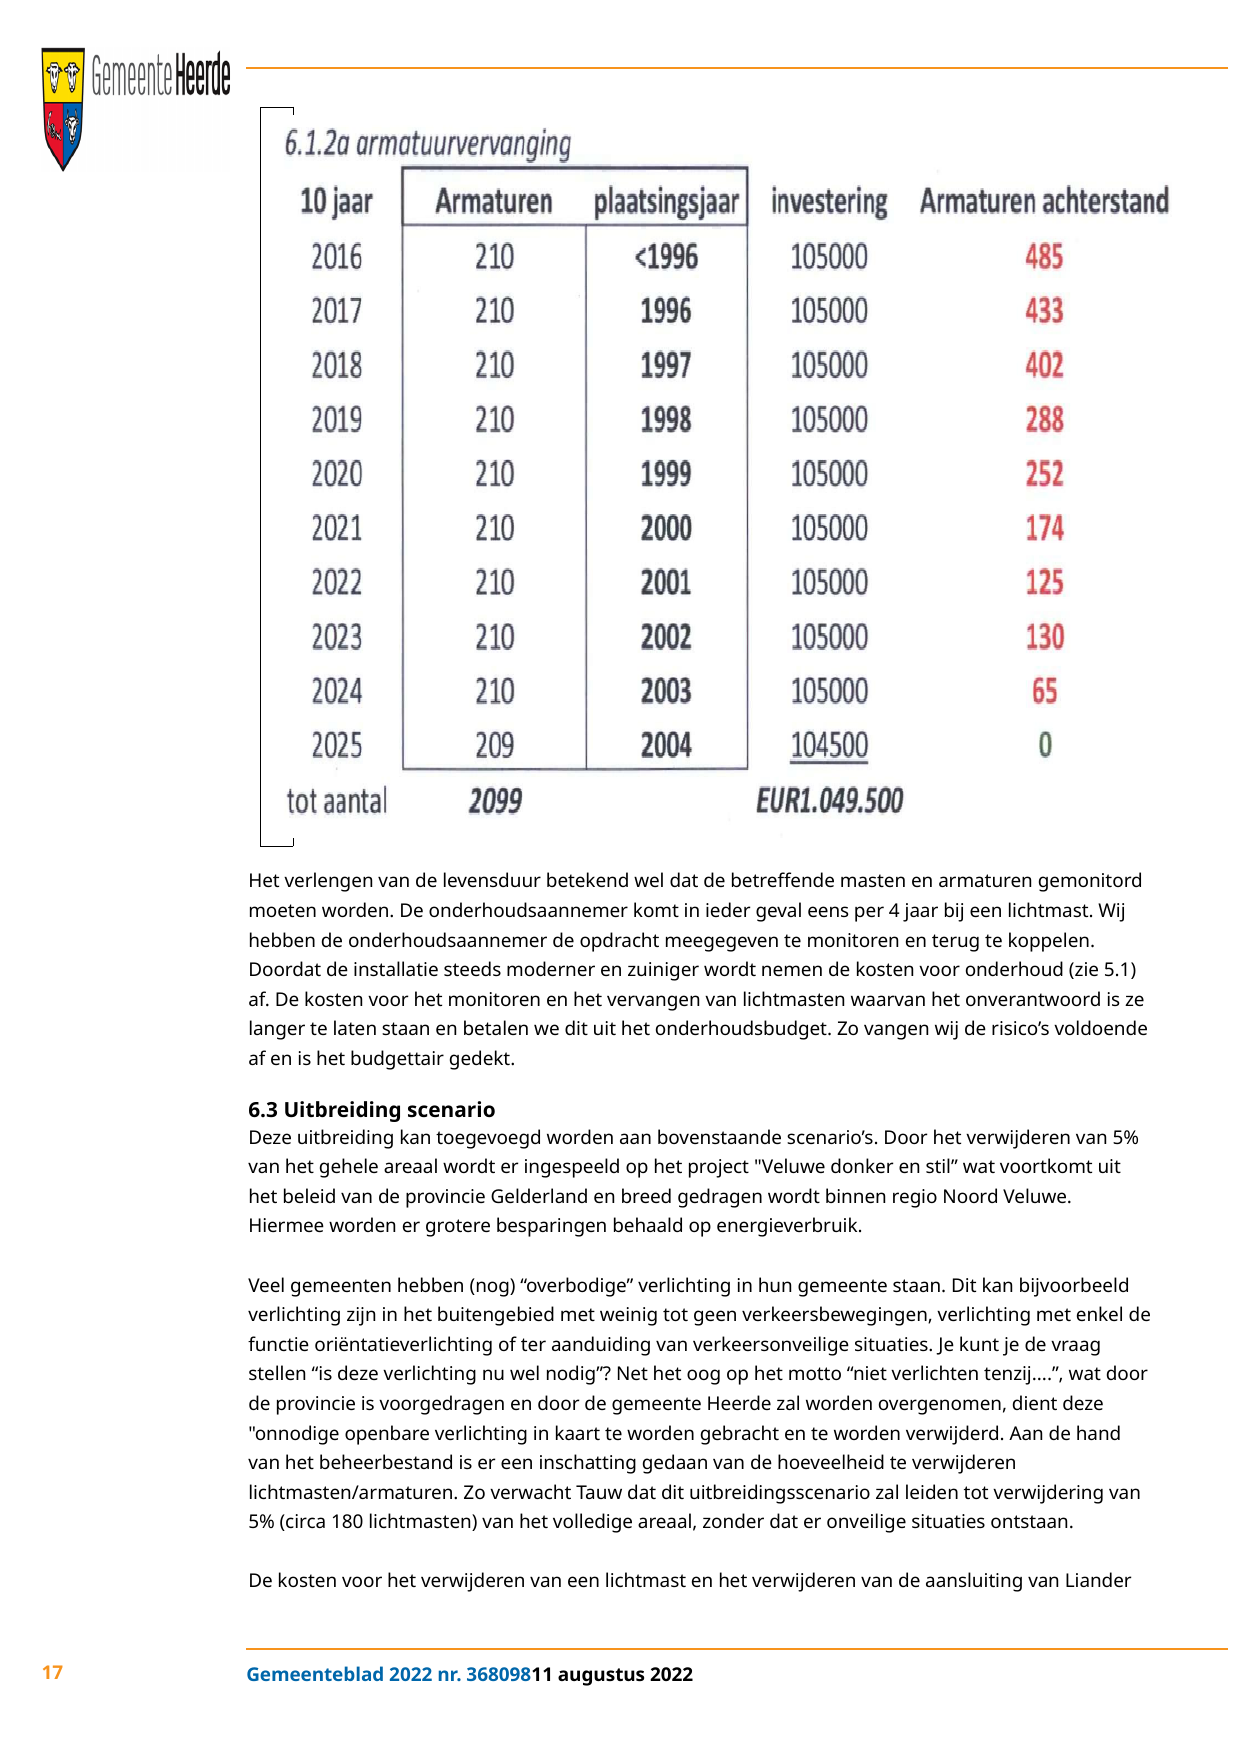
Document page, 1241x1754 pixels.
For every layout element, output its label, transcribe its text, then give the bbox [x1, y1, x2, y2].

text Deze uitbreiding kan toegevoegd worden aan bovenstaande scenario’s. Door het verwijderen van 5% van het gehele areaal wordt er ingespeeld op het project "Veluwe donker en stil” wat voortkomt uit het beleid van de provincie Gelderland en breed gedragen wordt binnen regio Noord Veluwe. Hiermee worden er grotere besparingen behaald op energieverbruik. [248, 1124, 1152, 1238]
picture [41, 47, 231, 172]
text Veel gemeenten hebben (nog) “overbodige” verlichting in hun gemeente staan. Dit kan bijvoorbeeld verlichting zijn in het buitengebied met weinig tot geen verkeersbewegingen, verlichting met enkel de functie oriëntatieverlichting of ter aanduiding van verkeersonveilige situaties. Je kunt je de vraag stellen “is deze verlichting nu wel nodig”? Net het oog op het motto “niet verlichten tenzij....”, wat door de provincie is voorgedragen en door de gemeente Heerde zal worden overgenomen, dient deze "onnodige openbare verlichting in kaart te worden gebracht en te worden verwijderd. Aan de hand van het beheerbestand is er een inschatting gedaan van de hoeveelheid te verwijderen lichtmasten/armaturen. Zo verwacht Tauw dat dit uitbreidingsscenario zal leiden tot verwijdering van 5% (circa 180 lichtmasten) van het volledige areaal, zonder dat er onveilige situaties ontstaan. [248, 1272, 1152, 1534]
picture [268, 115, 1173, 838]
text Het verlengen van de levensduur betekend wel dat de betreffende masten en armaturen gemonitord moeten worden. De onderhoudsaannemer komt in ieder geval eens per 4 jaar bij een lichtmast. Wij hebben de onderhoudsaannemer de opdracht meegegeven te monitoren en terug te koppelen. Doordat de installatie steeds moderner en zuiniger wordt nemen de kosten voor onderhoud (zie 5.1) af. De kosten voor het monitoren en het vervangen van lichtmasten waarvan het onverantwoord is ze langer te laten staan en betalen we dit uit het onderhoudsbudget. Zo vangen wij de risico’s voldoende af en is het budgettair gedekt. [248, 868, 1152, 1071]
text De kosten voor het verwijderen van een lichtmast en het verwijderen van de aansluiting van Liander [248, 1568, 1152, 1593]
text 6.3 Uitbreiding scenario [248, 1096, 1152, 1124]
